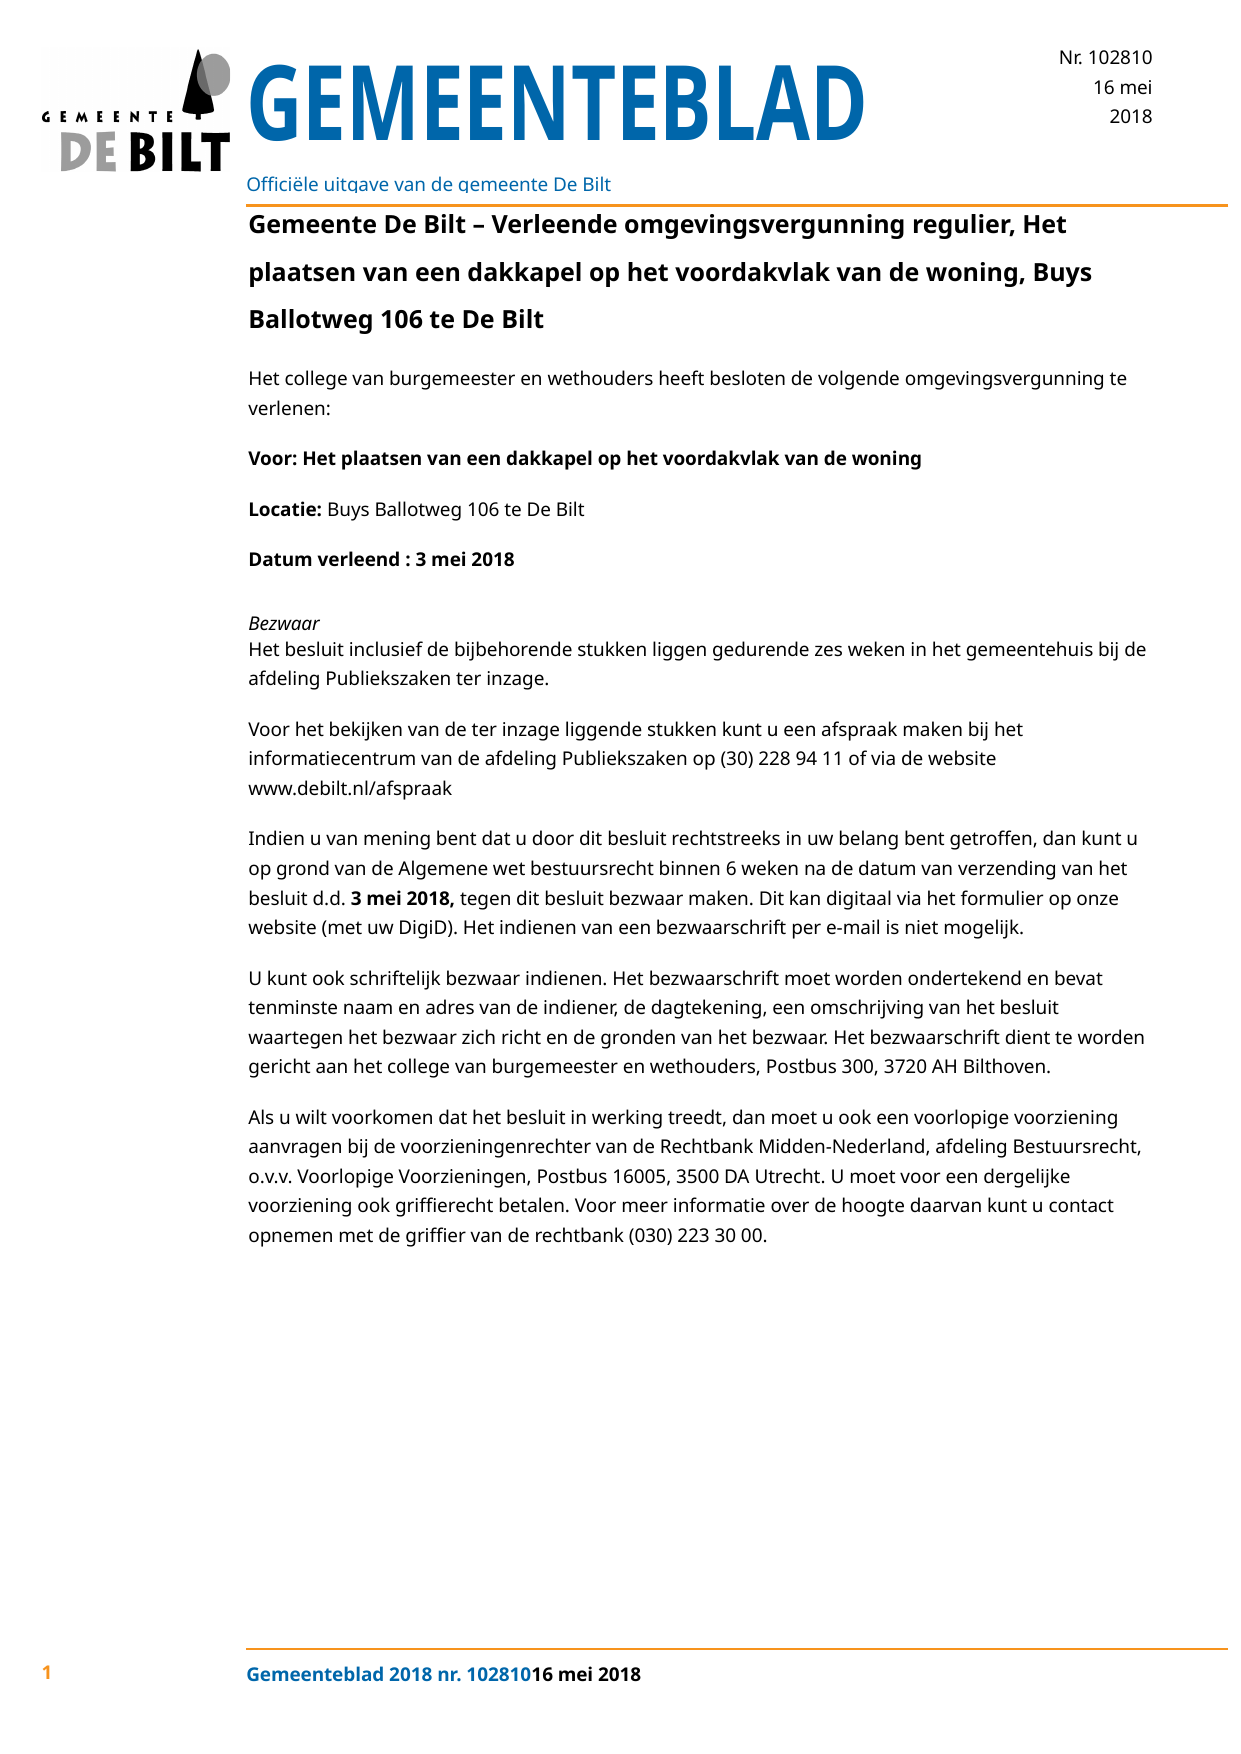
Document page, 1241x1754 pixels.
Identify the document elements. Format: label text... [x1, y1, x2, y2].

text Locatie: Buys Ballotweg 106 te De Bilt [248, 496, 1152, 522]
text Voor het bekijken van de ter inzage liggende stukken kunt u een afspraak maken bij het informatiecentrum van de afdeling Publiekszaken op (30) 228 94 11 of via de website www.debilt.nl/afspraak [248, 716, 1152, 801]
text U kunt ook schriftelijk bezwaar indienen. Het bezwaarschrift moet worden ondertekend en bevat tenminste naam en adres van de indiener, de dagtekening, een omschrijving van het besluit waartegen het bezwaar zich richt en de gronden van het bezwaar. Het bezwaarschrift dient te worden gericht aan het college van burgemeester en wethouders, Postbus 300, 3720 AH Bilthoven. [248, 965, 1152, 1079]
text Bezwaar [248, 610, 1152, 636]
text Als u wilt voorkomen dat het besluit in werking treedt, dan moet u ook een voorlopige voorziening aanvragen bij de voorzieningenrechter van de Rechtbank Midden-Nederland, afdeling Bestuursrecht, o.v.v. Voorlopige Voorzieningen, Postbus 16005, 3500 DA Utrecht. U moet voor een dergelijke voorziening ook griffierecht betalen. Voor meer informatie over de hoogte daarvan kunt u contact opnemen met de griffier van de rechtbank (030) 223 30 00. [248, 1104, 1152, 1248]
text Gemeente De Bilt – Verleende omgevingsvergunning regulier, Het plaatsen van een dakkapel op het voordakvlak van de woning, Buys Ballotweg 106 te De Bilt [248, 207, 1152, 336]
text Indien u van mening bent dat u door dit besluit rechtstreeks in uw belang bent getroffen, dan kunt u op grond van de Algemene wet bestuursrecht binnen 6 weken na de datum van verzending van het besluit d.d. 3 mei 2018, tegen dit besluit bezwaar maken. Dit kan digitaal via het formulier op onze website (met uw DigiD). Het indienen van een bezwaarschrift per e-mail is niet mogelijk. [248, 826, 1152, 940]
text Het college van burgemeester en wethouders heeft besloten de volgende omgevingsvergunning te verlenen: [248, 366, 1152, 421]
text Datum verleend : 3 mei 2018 [248, 546, 1152, 572]
picture [41, 47, 231, 172]
text Het besluit inclusief de bijbehorende stukken liggen gedurende zes weken in het gemeentehuis bij de afdeling Publiekszaken ter inzage. [248, 636, 1152, 691]
text Voor: Het plaatsen van een dakkapel op het voordakvlak van de woning [248, 446, 1152, 471]
